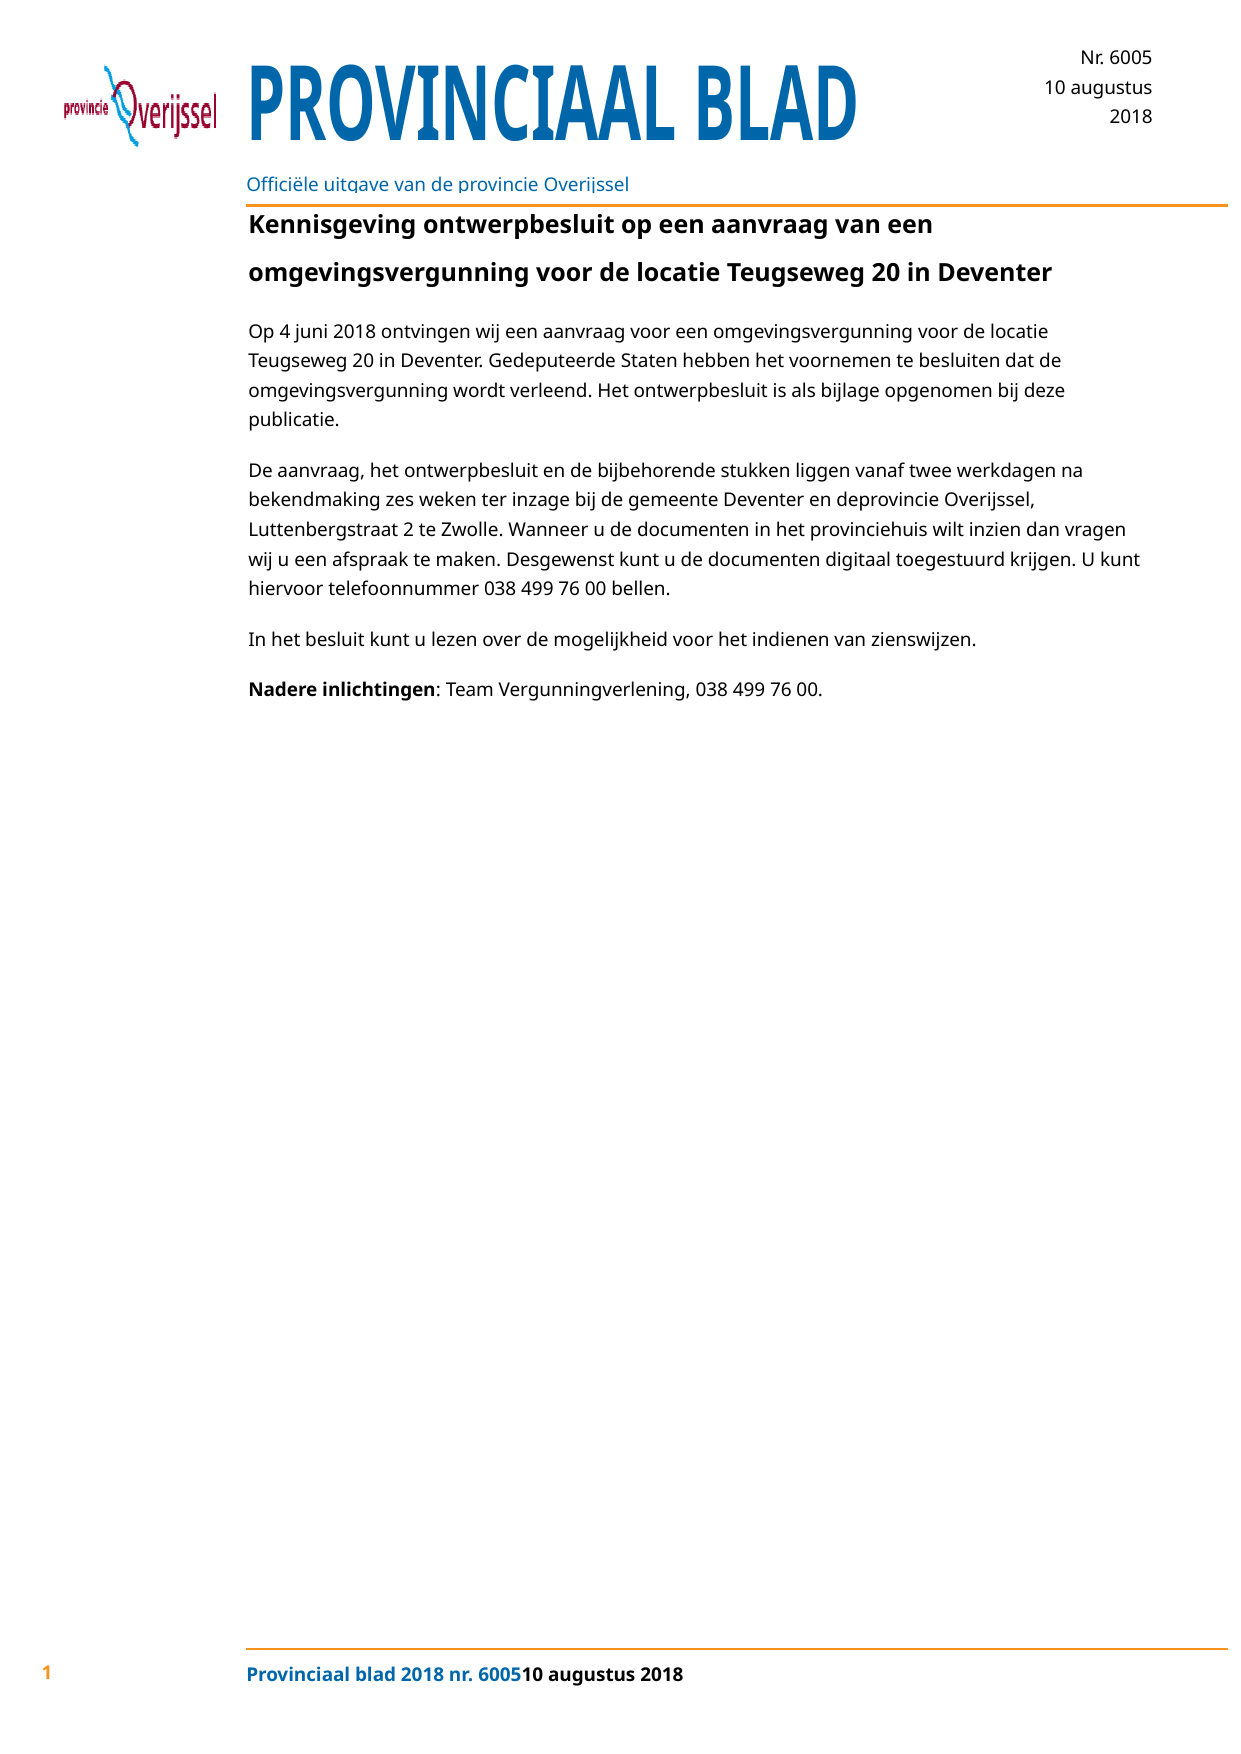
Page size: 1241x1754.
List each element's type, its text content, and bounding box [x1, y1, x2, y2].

text In het besluit kunt u lezen over de mogelijkheid voor het indienen van zienswijzen. [248, 626, 1152, 652]
text Op 4 juni 2018 ontvingen wij een aanvraag voor een omgevingsvergunning voor de locatie Teugseweg 20 in Deventer. Gedeputeerde Staten hebben het voornemen te besluiten dat de omgevingsvergunning wordt verleend. Het ontwerpbesluit is als bijlage opgenomen bij deze publicatie. [248, 318, 1152, 432]
text Nadere inlichtingen: Team Vergunningverlening, 038 499 76 00. [248, 676, 1152, 702]
text Kennisgeving ontwerpbesluit op een aanvraag van een omgevingsvergunning voor de locatie Teugseweg 20 in Deventer [248, 207, 1152, 288]
picture [41, 47, 231, 172]
text De aanvraag, het ontwerpbesluit en de bijbehorende stukken liggen vanaf twee werkdagen na bekendmaking zes weken ter inzage bij de gemeente Deventer en deprovincie Overijssel, Luttenbergstraat 2 te Zwolle. Wanneer u de documenten in het provinciehuis wilt inzien dan vragen wij u een afspraak te maken. Desgewenst kunt u de documenten digitaal toegestuurd krijgen. U kunt hiervoor telefoonnummer 038 499 76 00 bellen. [248, 457, 1152, 601]
